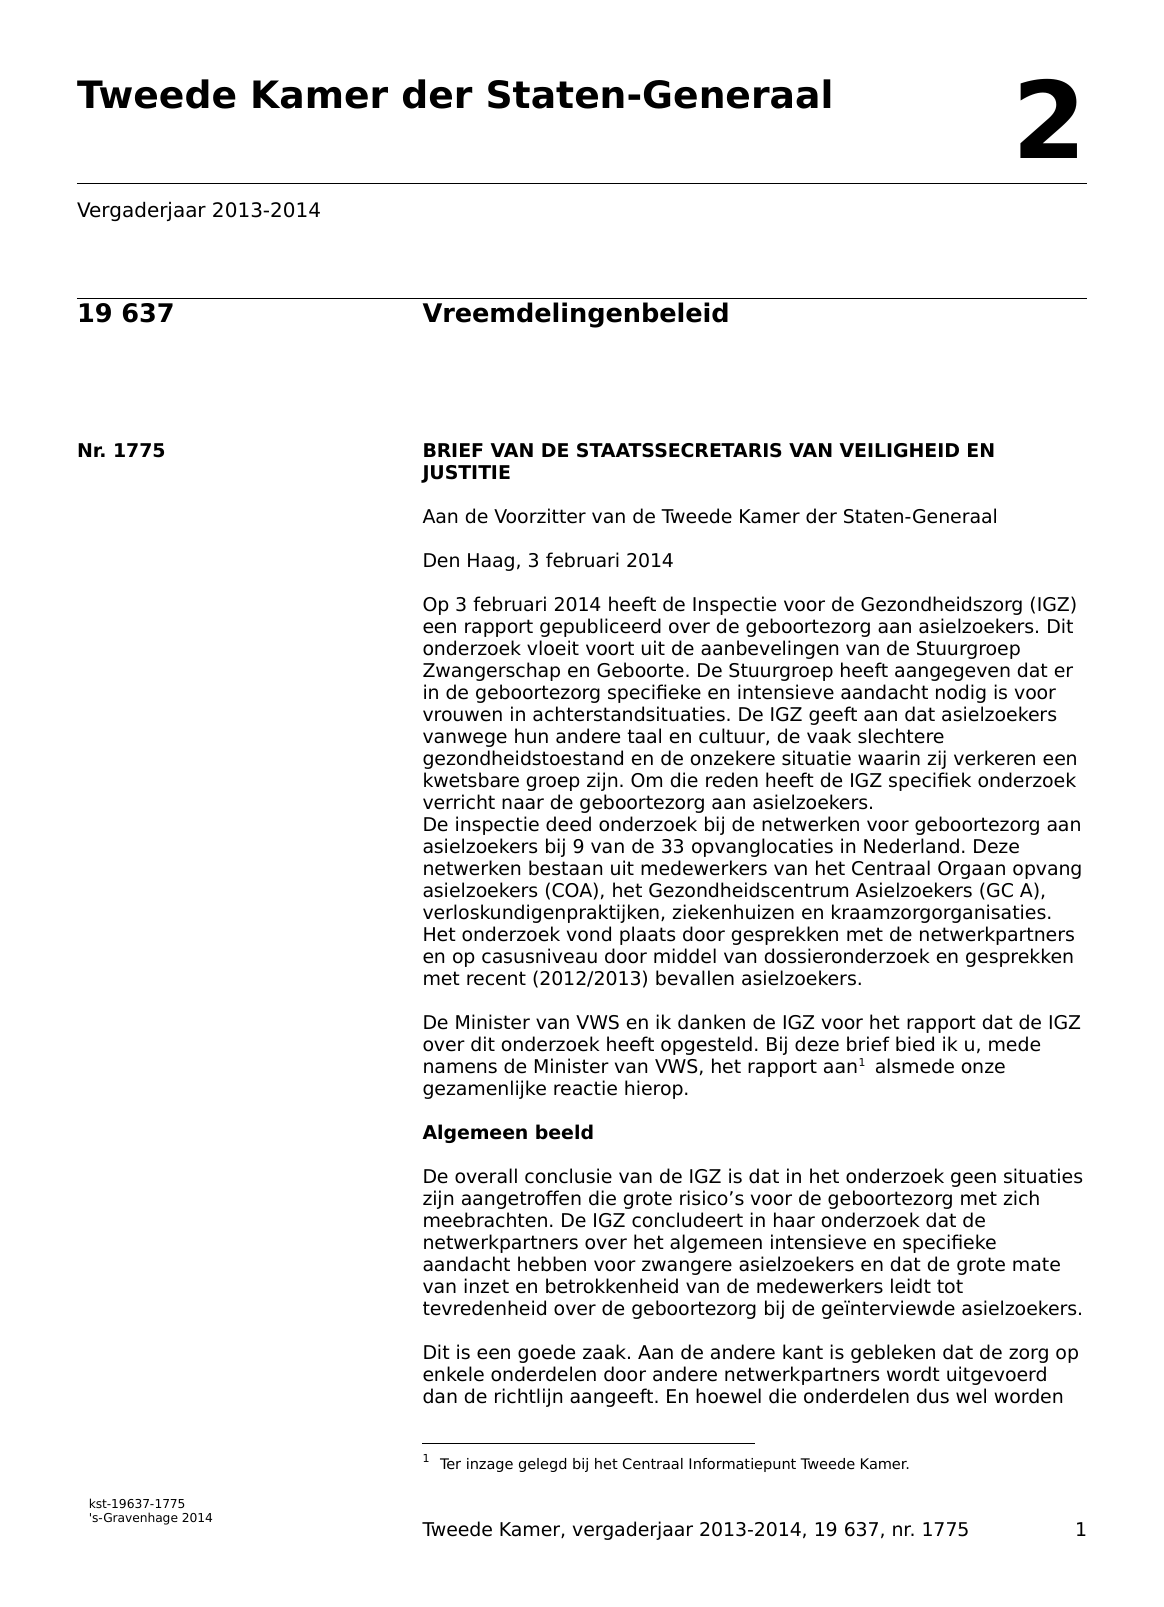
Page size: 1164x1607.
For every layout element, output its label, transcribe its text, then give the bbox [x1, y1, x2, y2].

subtitle Algemeen beeld [422, 1122, 1087, 1144]
text Den Haag, 3 februari 2014 [422, 550, 1087, 572]
text Ter inzage gelegd bij het Centraal Informatiepunt Tweede Kamer. [422, 1452, 1087, 1474]
table_cell Vergaderjaar 2013-2014 [77, 184, 1087, 298]
text kst-19637-1775 [88, 1497, 323, 1511]
text De inspectie deed onderzoek bij de netwerken voor geboortezorg aan asielzoekers bij 9 van de 33 opvanglocaties in Nederland. Deze netwerken bestaan uit medewerkers van het Centraal Orgaan opvang asielzoekers (COA), het Gezondheidscentrum Asielzoekers (GC A), verloskundigenpraktijken, ziekenhuizen en kraamzorgorganisaties. Het onderzoek vond plaats door gesprekken met de netwerkpartners en op casusniveau door middel van dossieronderzoek en gesprekken met recent (2012/2013) bevallen asielzoekers. [422, 814, 1087, 990]
table_header Tweede Kamer der Staten-Generaal [77, 59, 886, 183]
text De Minister van VWS en ik danken de IGZ voor het rapport dat de IGZ over dit onderzoek heeft opgesteld. Bij deze brief bied ik u, mede namens de Minister van VWS, het rapport aan alsmede onze gezamenlijke reactie hierop. [422, 1012, 1087, 1100]
text Aan de Voorzitter van de Tweede Kamer der Staten-Generaal [422, 506, 1087, 528]
text Dit is een goede zaak. Aan de andere kant is gebleken dat de zorg op enkele onderdelen door andere netwerkpartners wordt uitgevoerd dan de richtlijn aangeeft. En hoewel die onderdelen dus wel worden [422, 1342, 1087, 1408]
subtitle Nr. 1775 BRIEF VAN DE STAATSSECRETARIS VAN VEILIGHEID EN JUSTITIE [77, 440, 1087, 484]
text De overall conclusie van de IGZ is dat in het onderzoek geen situaties zijn aangetroffen die grote risico’s voor de geboortezorg met zich meebrachten. De IGZ concludeert in haar onderzoek dat de netwerkpartners over het algemeen intensieve en specifieke aandacht hebben voor zwangere asielzoekers en dat de grote mate van inzet en betrokkenheid van de medewerkers leidt tot tevredenheid over de geboortezorg bij de geïnterviewde asielzoekers. [422, 1166, 1087, 1320]
text Op 3 februari 2014 heeft de Inspectie voor de Gezondheidszorg (IGZ) een rapport gepubliceerd over de geboortezorg aan asielzoekers. Dit onderzoek vloeit voort uit de aanbevelingen van de Stuurgroep Zwangerschap en Geboorte. De Stuurgroep heeft aangegeven dat er in de geboortezorg specifieke en intensieve aandacht nodig is voor vrouwen in achterstandsituaties. De IGZ geeft aan dat asielzoekers vanwege hun andere taal en cultuur, de vaak slechtere gezondheidstoestand en de onzekere situatie waarin zij verkeren een kwetsbare groep zijn. Om die reden heeft de IGZ specifiek onderzoek verricht naar de geboortezorg aan asielzoekers. [422, 594, 1087, 814]
table_header 2 [886, 59, 1087, 183]
subtitle 19 637 Vreemdelingenbeleid [77, 299, 1087, 329]
text 's-Gravenhage 2014 [88, 1511, 323, 1525]
